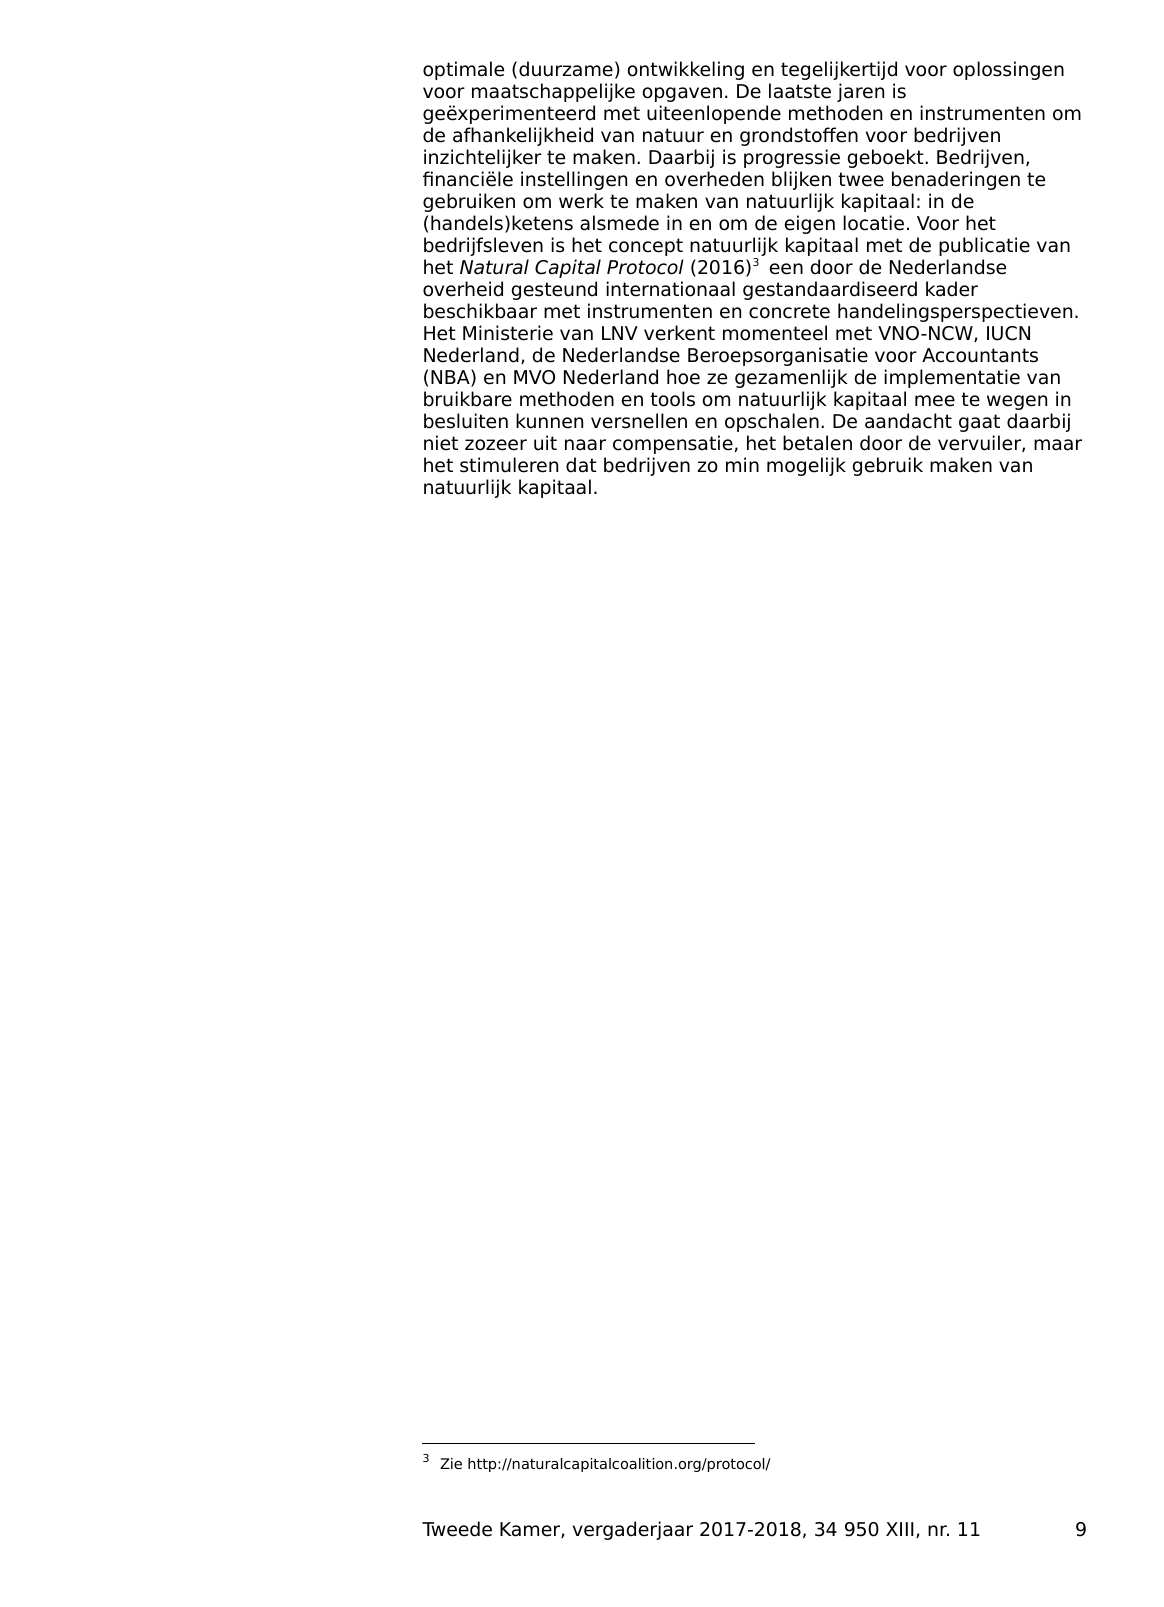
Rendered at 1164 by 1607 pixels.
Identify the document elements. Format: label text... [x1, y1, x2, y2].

text Zie http://naturalcapitalcoalition.org/protocol/ [422, 1452, 1087, 1474]
text optimale (duurzame) ontwikkeling en tegelijkertijd voor oplossingen voor maatschappelijke opgaven. De laatste jaren is geëxperimenteerd met uiteenlopende methoden en instrumenten om de afhankelijkheid van natuur en grondstoffen voor bedrijven inzichtelijker te maken. Daarbij is progressie geboekt. Bedrijven, financiële instellingen en overheden blijken twee benaderingen te gebruiken om werk te maken van natuurlijk kapitaal: in de (handels)ketens alsmede in en om de eigen locatie. Voor het bedrijfsleven is het concept natuurlijk kapitaal met de publicatie van het Natural Capital Protocol (2016) een door de Nederlandse overheid gesteund internationaal gestandaardiseerd kader beschikbaar met instrumenten en concrete handelingsperspectieven. [422, 59, 1087, 323]
text Het Ministerie van LNV verkent momenteel met VNO-NCW, IUCN Nederland, de Nederlandse Beroepsorganisatie voor Accountants (NBA) en MVO Nederland hoe ze gezamenlijk de implementatie van bruikbare methoden en tools om natuurlijk kapitaal mee te wegen in besluiten kunnen versnellen en opschalen. De aandacht gaat daarbij niet zozeer uit naar compensatie, het betalen door de vervuiler, maar het stimuleren dat bedrijven zo min mogelijk gebruik maken van natuurlijk kapitaal. [422, 323, 1087, 499]
